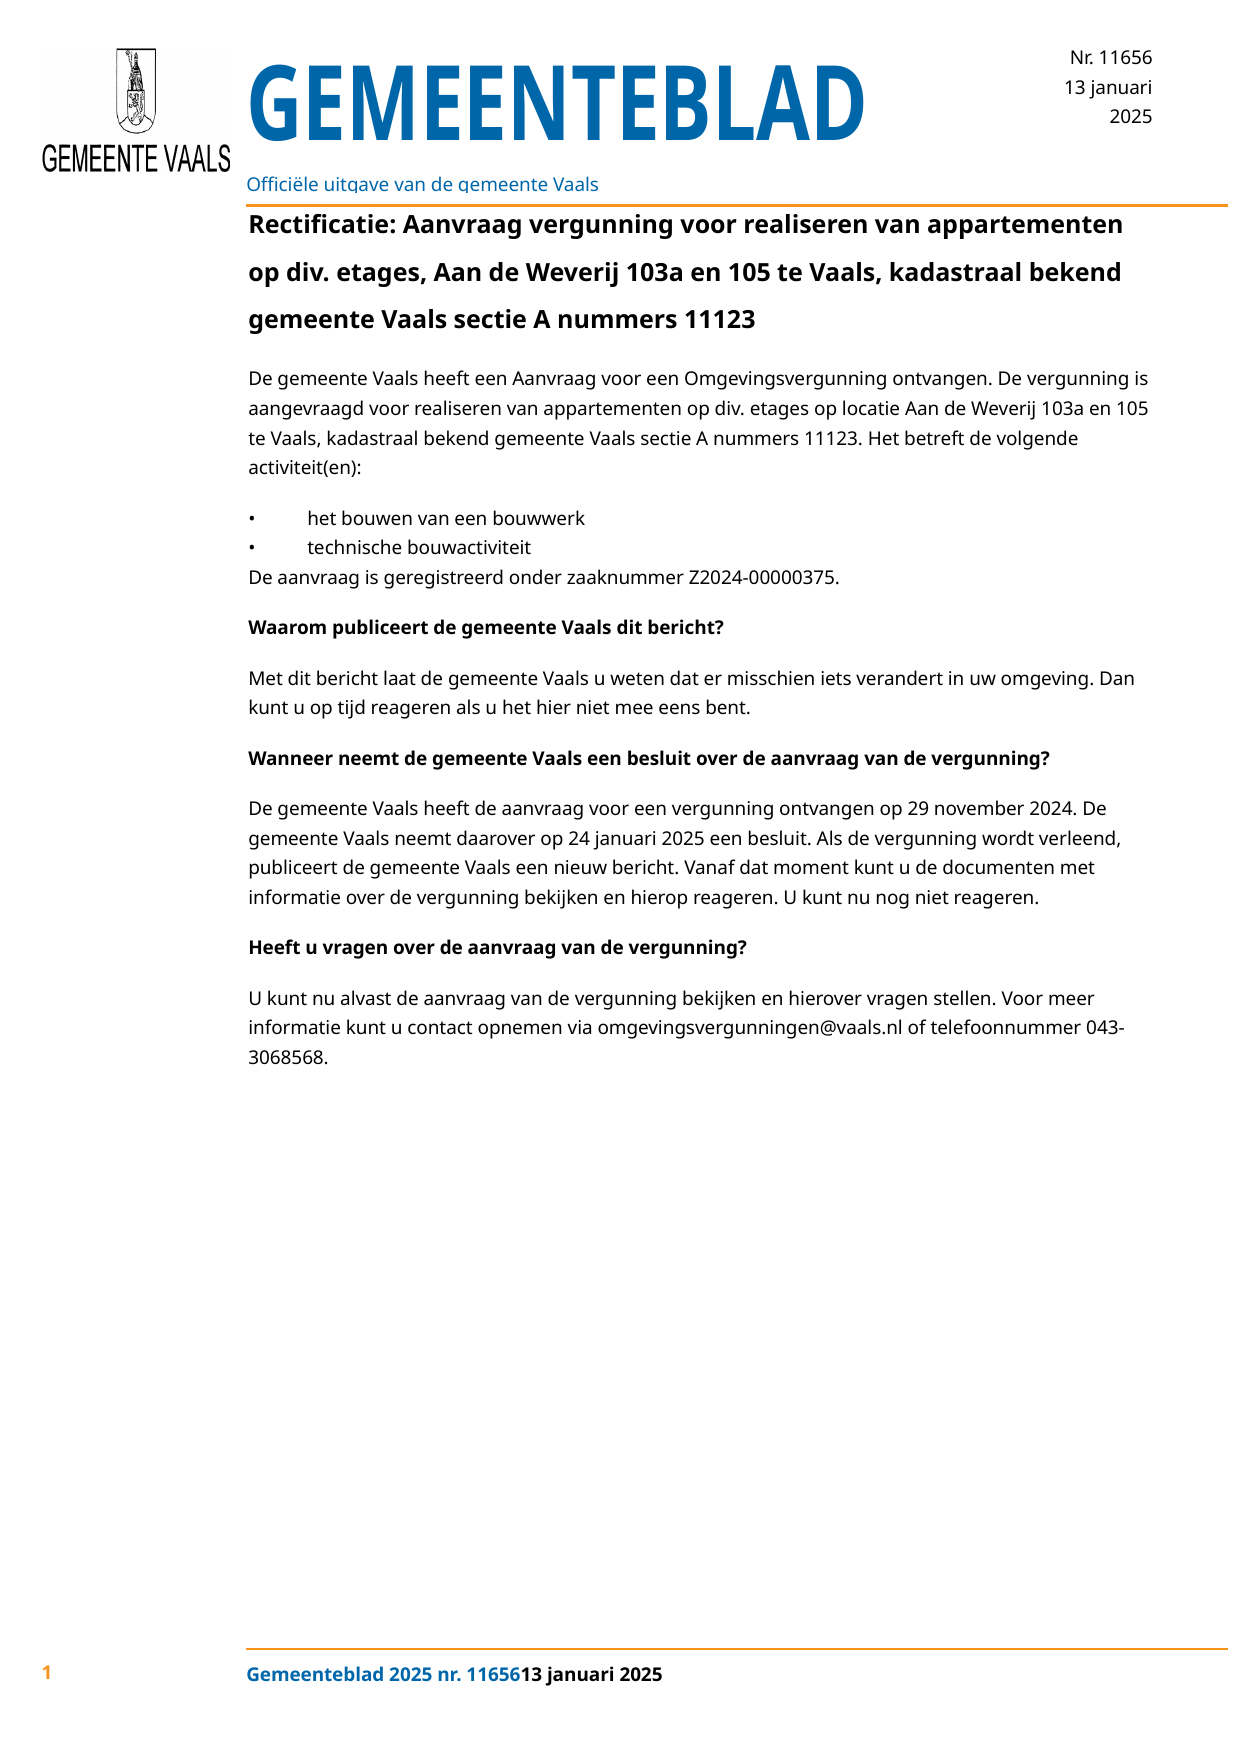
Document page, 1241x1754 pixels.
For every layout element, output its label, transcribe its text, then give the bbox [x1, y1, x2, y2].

picture [41, 47, 231, 172]
text De gemeente Vaals heeft de aanvraag voor een vergunning ontvangen op 29 november 2024. De gemeente Vaals neemt daarover op 24 januari 2025 een besluit. Als de vergunning wordt verleend, publiceert de gemeente Vaals een nieuw bericht. Vanaf dat moment kunt u de documenten met informatie over de vergunning bekijken en hierop reageren. U kunt nu nog niet reageren. [248, 795, 1152, 909]
text Heeft u vragen over de aanvraag van de vergunning? [248, 934, 1152, 960]
list technische bouwactiviteit [248, 534, 1152, 560]
text Waarom publiceert de gemeente Vaals dit bericht? [248, 614, 1152, 640]
text Wanneer neemt de gemeente Vaals een besluit over de aanvraag van de vergunning? [248, 745, 1152, 770]
text Met dit bericht laat de gemeente Vaals u weten dat er misschien iets verandert in uw omgeving. Dan kunt u op tijd reageren als u het hier niet mee eens bent. [248, 665, 1152, 720]
text Rectificatie: Aanvraag vergunning voor realiseren van appartementen op div. etages, Aan de Weverij 103a en 105 te Vaals, kadastraal bekend gemeente Vaals sectie A nummers 11123 [248, 207, 1152, 336]
text U kunt nu alvast de aanvraag van de vergunning bekijken en hierover vragen stellen. Voor meer informatie kunt u contact opnemen via omgevingsvergunningen@vaals.nl of telefoonnummer 043-3068568. [248, 985, 1152, 1069]
text De gemeente Vaals heeft een Aanvraag voor een Omgevingsvergunning ontvangen. De vergunning is aangevraagd voor realiseren van appartementen op div. etages op locatie Aan de Weverij 103a en 105 te Vaals, kadastraal bekend gemeente Vaals sectie A nummers 11123. Het betreft de volgende activiteit(en): [248, 366, 1152, 480]
list het bouwen van een bouwwerk [248, 505, 1152, 530]
text De aanvraag is geregistreerd onder zaaknummer Z2024-00000375. [248, 564, 1152, 589]
